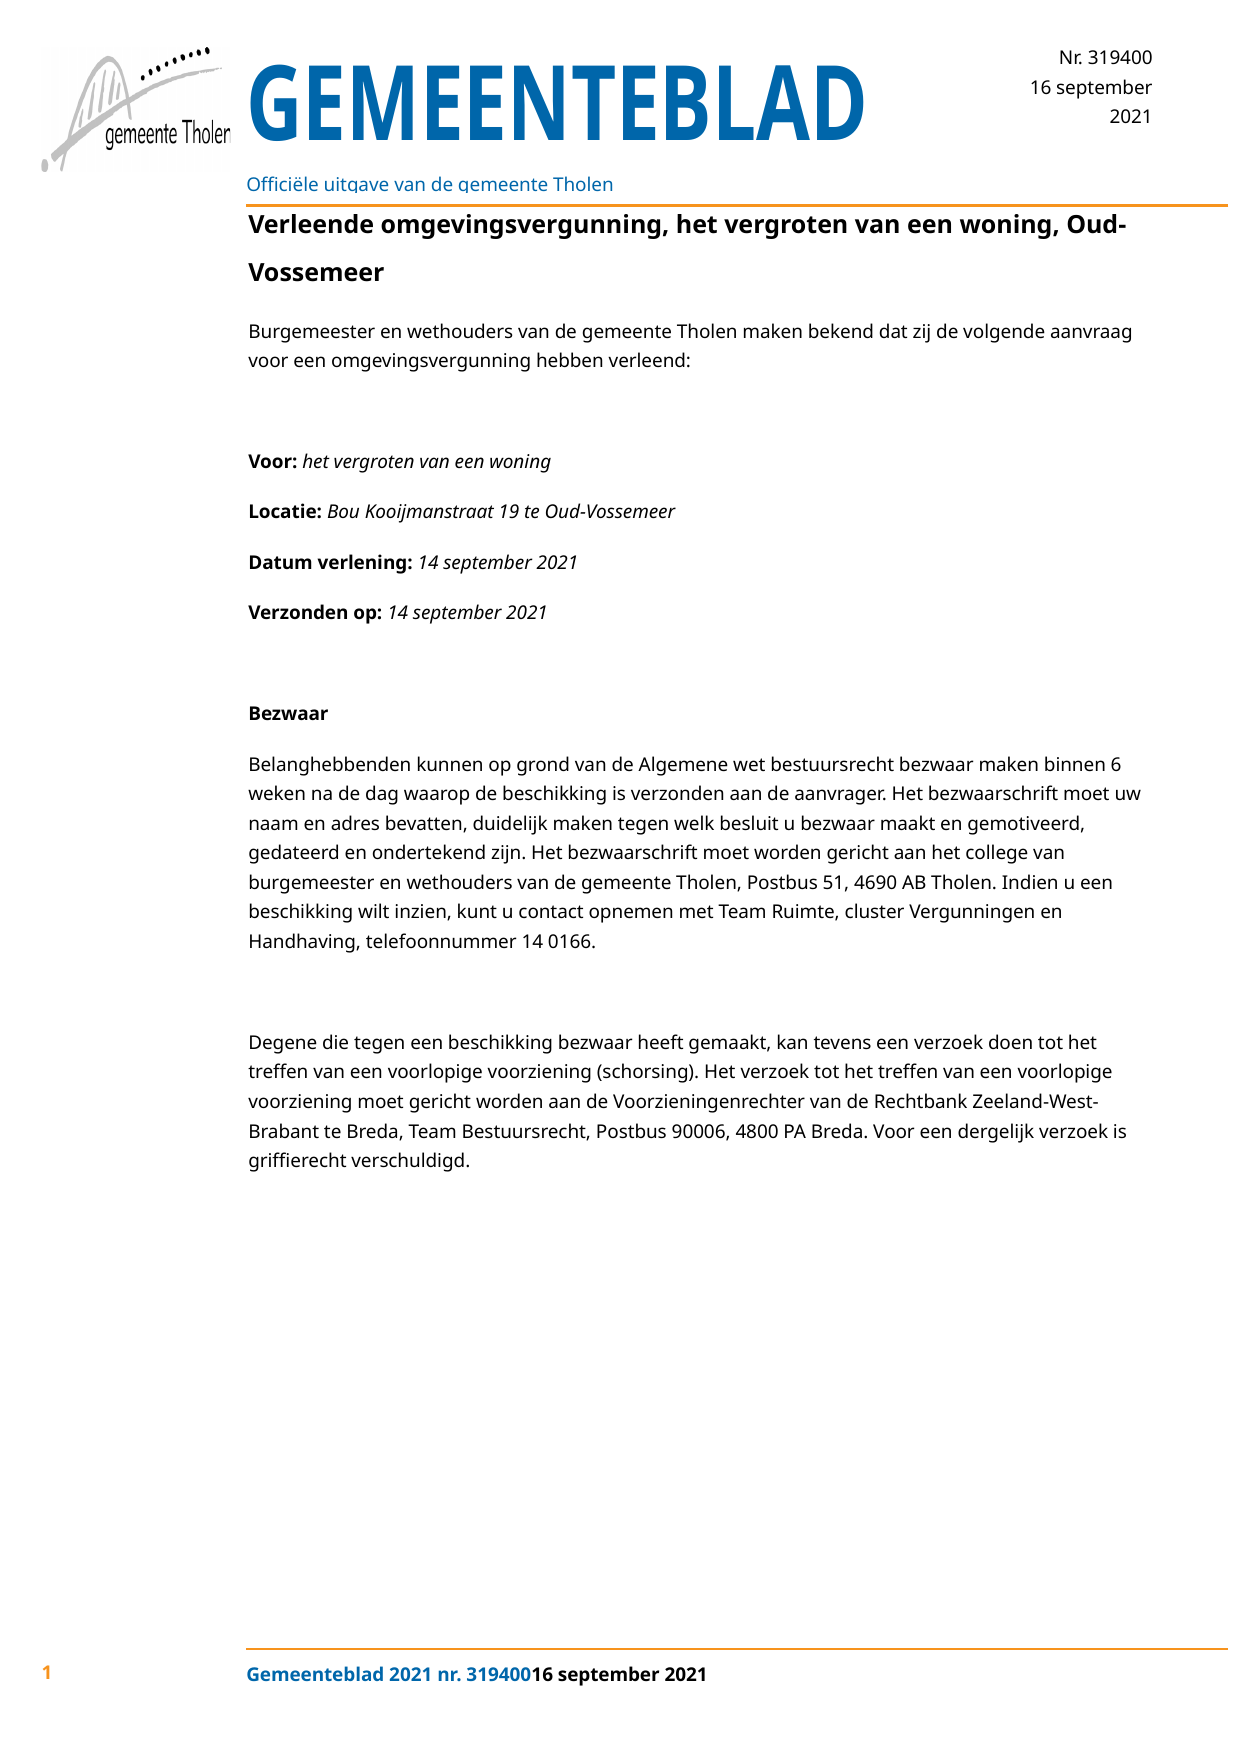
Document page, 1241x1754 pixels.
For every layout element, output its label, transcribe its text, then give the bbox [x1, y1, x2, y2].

text Degene die tegen een beschikking bezwaar heeft gemaakt, kan tevens een verzoek doen tot het treffen van een voorlopige voorziening (schorsing). Het verzoek tot het treffen van een voorlopige voorziening moet gericht worden aan de Voorzieningenrechter van de Rechtbank Zeeland-West-Brabant te Breda, Team Bestuursrecht, Postbus 90006, 4800 PA Breda. Voor een dergelijk verzoek is griffierecht verschuldigd. [248, 1029, 1152, 1173]
text Voor: het vergroten van een woning [248, 448, 1152, 474]
text Verleende omgevingsvergunning, het vergroten van een woning, Oud-Vossemeer [248, 207, 1152, 288]
text Belanghebbenden kunnen op grond van de Algemene wet bestuursrecht bezwaar maken binnen 6 weken na de dag waarop de beschikking is verzonden aan de aanvrager. Het bezwaarschrift moet uw naam en adres bevatten, duidelijk maken tegen welk besluit u bezwaar maakt en gemotiveerd, gedateerd en ondertekend zijn. Het bezwaarschrift moet worden gericht aan het college van burgemeester en wethouders van de gemeente Tholen, Postbus 51, 4690 AB Tholen. Indien u een beschikking wilt inzien, kunt u contact opnemen met Team Ruimte, cluster Vergunningen en Handhaving, telefoonnummer 14 0166. [248, 751, 1152, 954]
text Bezwaar [248, 700, 1152, 726]
text Datum verlening: 14 september 2021 [248, 549, 1152, 575]
text Verzonden op: 14 september 2021 [248, 599, 1152, 625]
picture [41, 47, 231, 172]
text Locatie: Bou Kooijmanstraat 19 te Oud-Vossemeer [248, 499, 1152, 524]
text Burgemeester en wethouders van de gemeente Tholen maken bekend dat zij de volgende aanvraag voor een omgevingsvergunning hebben verleend: [248, 318, 1152, 373]
